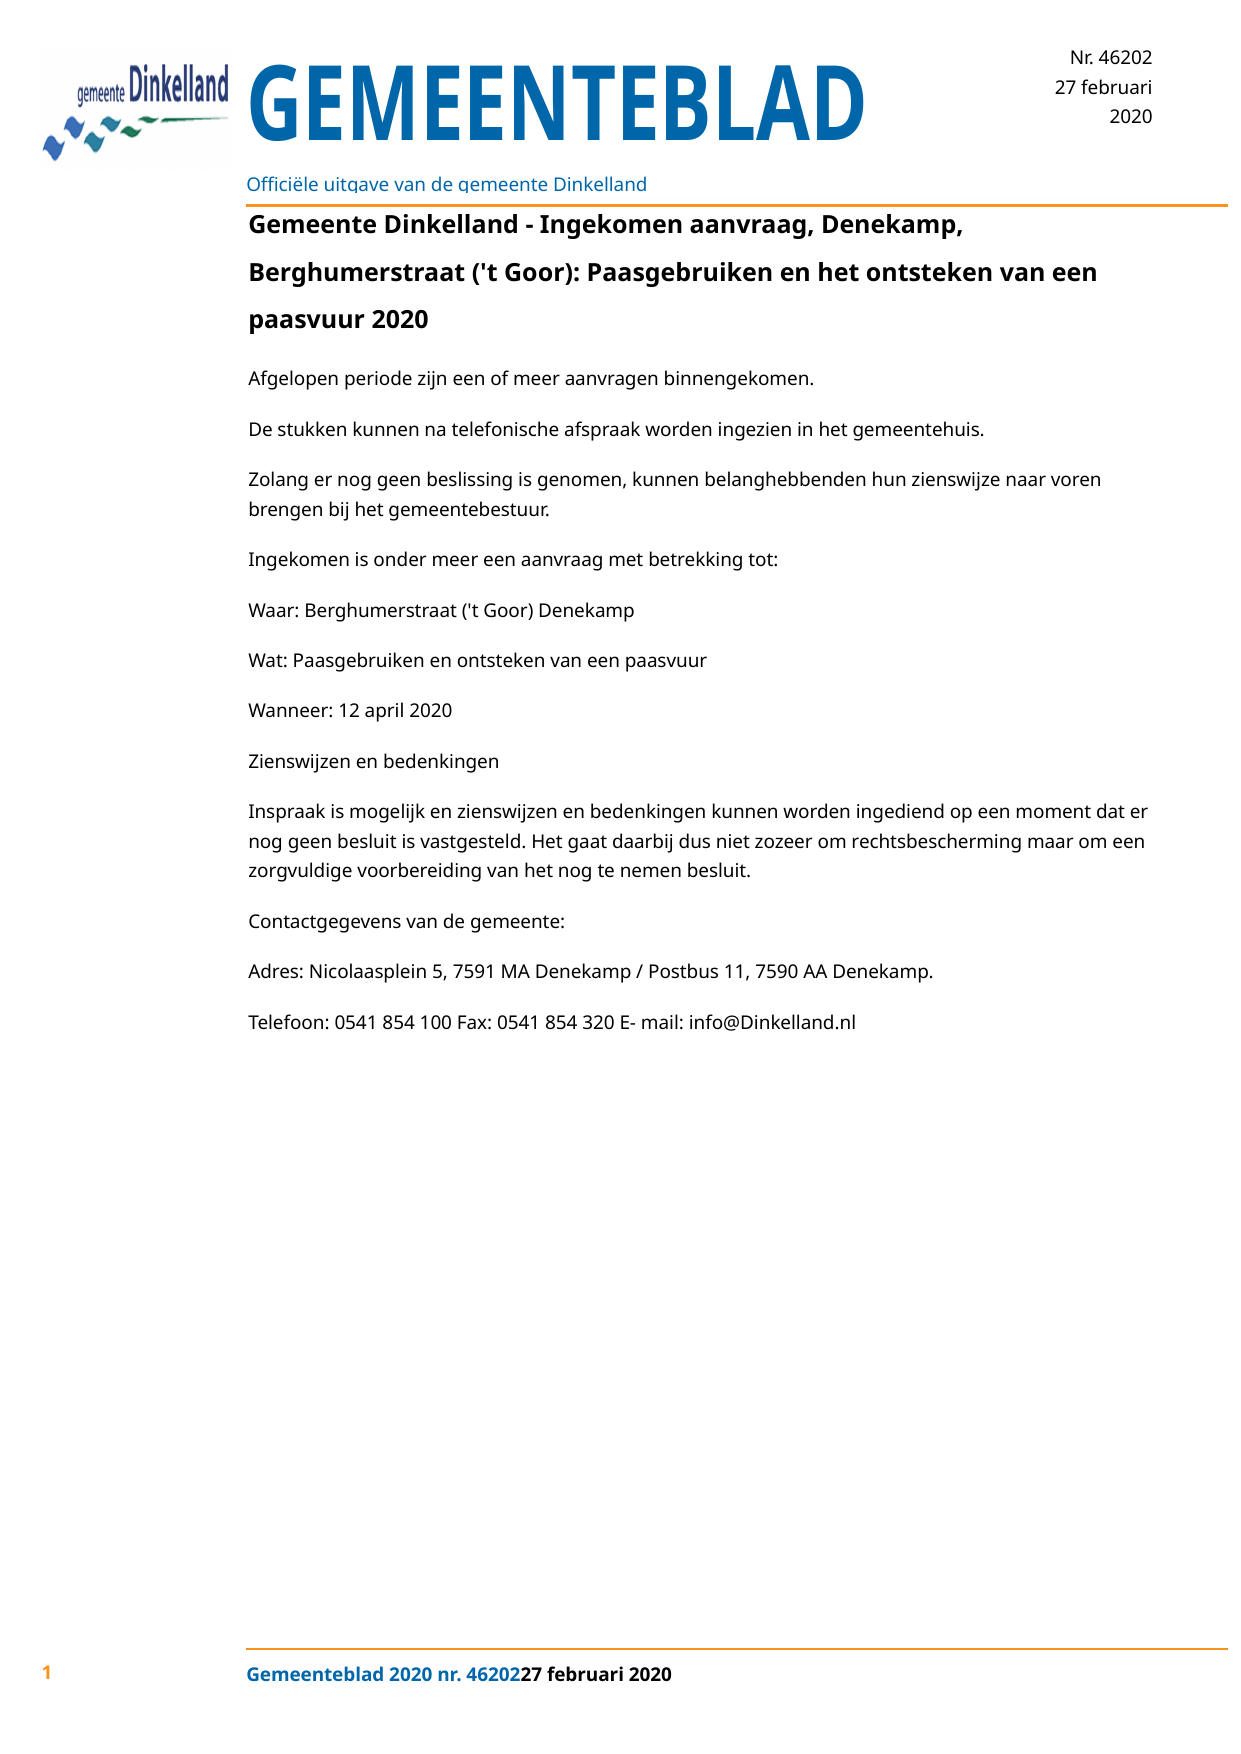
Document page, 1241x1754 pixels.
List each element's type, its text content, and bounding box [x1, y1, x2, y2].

text Zienswijzen en bedenkingen [248, 748, 1152, 774]
text Contactgegevens van de gemeente: [248, 908, 1152, 934]
text Afgelopen periode zijn een of meer aanvragen binnengekomen. [248, 366, 1152, 391]
text De stukken kunnen na telefonische afspraak worden ingezien in het gemeentehuis. [248, 416, 1152, 442]
text Zolang er nog geen beslissing is genomen, kunnen belanghebbenden hun zienswijze naar voren brengen bij het gemeentebestuur. [248, 466, 1152, 522]
picture [41, 47, 231, 172]
text Waar: Berghumerstraat ('t Goor) Denekamp [248, 597, 1152, 622]
text Telefoon: 0541 854 100 Fax: 0541 854 320 E- mail: info@Dinkelland.nl [248, 1009, 1152, 1034]
text Wat: Paasgebruiken en ontsteken van een paasvuur [248, 647, 1152, 673]
text Adres: Nicolaasplein 5, 7591 MA Denekamp / Postbus 11, 7590 AA Denekamp. [248, 958, 1152, 984]
text Inspraak is mogelijk en zienswijzen en bedenkingen kunnen worden ingediend op een moment dat er nog geen besluit is vastgesteld. Het gaat daarbij dus niet zozeer om rechtsbescherming maar om een zorgvuldige voorbereiding van het nog te nemen besluit. [248, 798, 1152, 883]
text Gemeente Dinkelland - Ingekomen aanvraag, Denekamp, Berghumerstraat ('t Goor): Paasgebruiken en het ontsteken van een paasvuur 2020 [248, 207, 1152, 336]
text Ingekomen is onder meer een aanvraag met betrekking tot: [248, 546, 1152, 572]
text Wanneer: 12 april 2020 [248, 698, 1152, 723]
